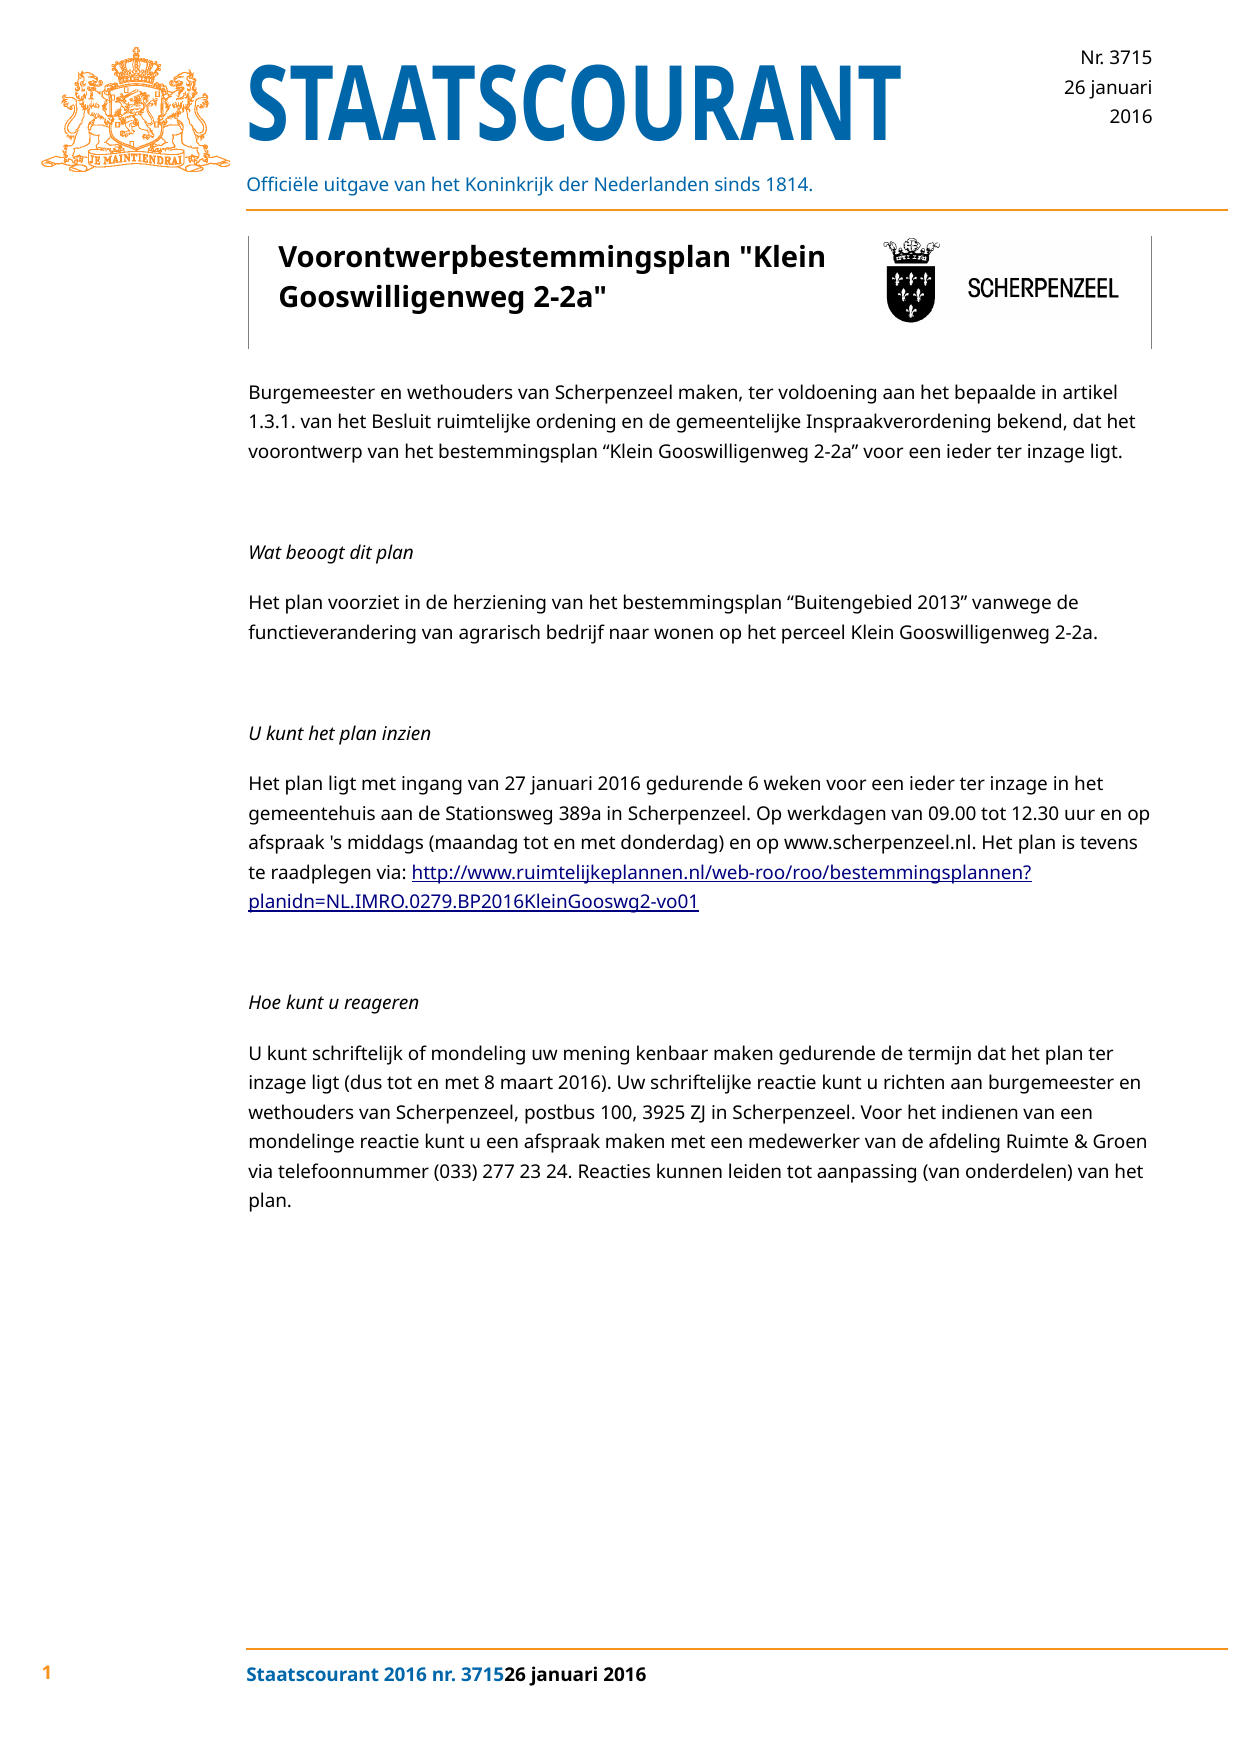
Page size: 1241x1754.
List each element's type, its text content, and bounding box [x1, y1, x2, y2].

text Wat beoogt dit plan [248, 539, 1152, 564]
text Burgemeester en wethouders van Scherpenzeel maken, ter voldoening aan het bepaalde in artikel 1.3.1. van het Besluit ruimtelijke ordening en de gemeentelijke Inspraakverordening bekend, dat het voorontwerp van het bestemmingsplan “Klein Gooswilligenweg 2-2a” voor een ieder ter inzage ligt. [248, 379, 1152, 464]
text Het plan ligt met ingang van 27 januari 2016 gedurende 6 weken voor een ieder ter inzage in het gemeentehuis aan de Stationsweg 389a in Scherpenzeel. Op werkdagen van 09.00 tot 12.30 uur en op afspraak 's middags (maandag tot en met donderdag) en op www.scherpenzeel.nl. Het plan is tevens te raadplegen via: http://www.ruimtelijkeplannen.nl/web-roo/roo/bestemmingsplannen?planidn=NL.IMRO.0279.BP2016KleinGooswg2-vo01 [248, 770, 1152, 914]
picture [41, 47, 231, 172]
table_header [850, 236, 1151, 349]
picture [882, 236, 1119, 324]
text Het plan voorziet in de herziening van het bestemmingsplan “Buitengebied 2013” vanwege de functieverandering van agrarisch bedrijf naar wonen op het perceel Klein Gooswilligenweg 2-2a. [248, 589, 1152, 644]
table_header Voorontwerpbestemmingsplan "Klein Gooswilligenweg 2-2a" [249, 236, 850, 349]
text U kunt het plan inzien [248, 720, 1152, 745]
text U kunt schriftelijk of mondeling uw mening kenbaar maken gedurende de termijn dat het plan ter inzage ligt (dus tot en met 8 maart 2016). Uw schriftelijke reactie kunt u richten aan burgemeester en wethouders van Scherpenzeel, postbus 100, 3925 ZJ in Scherpenzeel. Voor het indienen van een mondelinge reactie kunt u een afspraak maken met een medewerker van de afdeling Ruimte & Groen via telefoonnummer (033) 277 23 24. Reacties kunnen leiden tot aanpassing (van onderdelen) van het plan. [248, 1040, 1152, 1213]
text Hoe kunt u reageren [248, 989, 1152, 1015]
